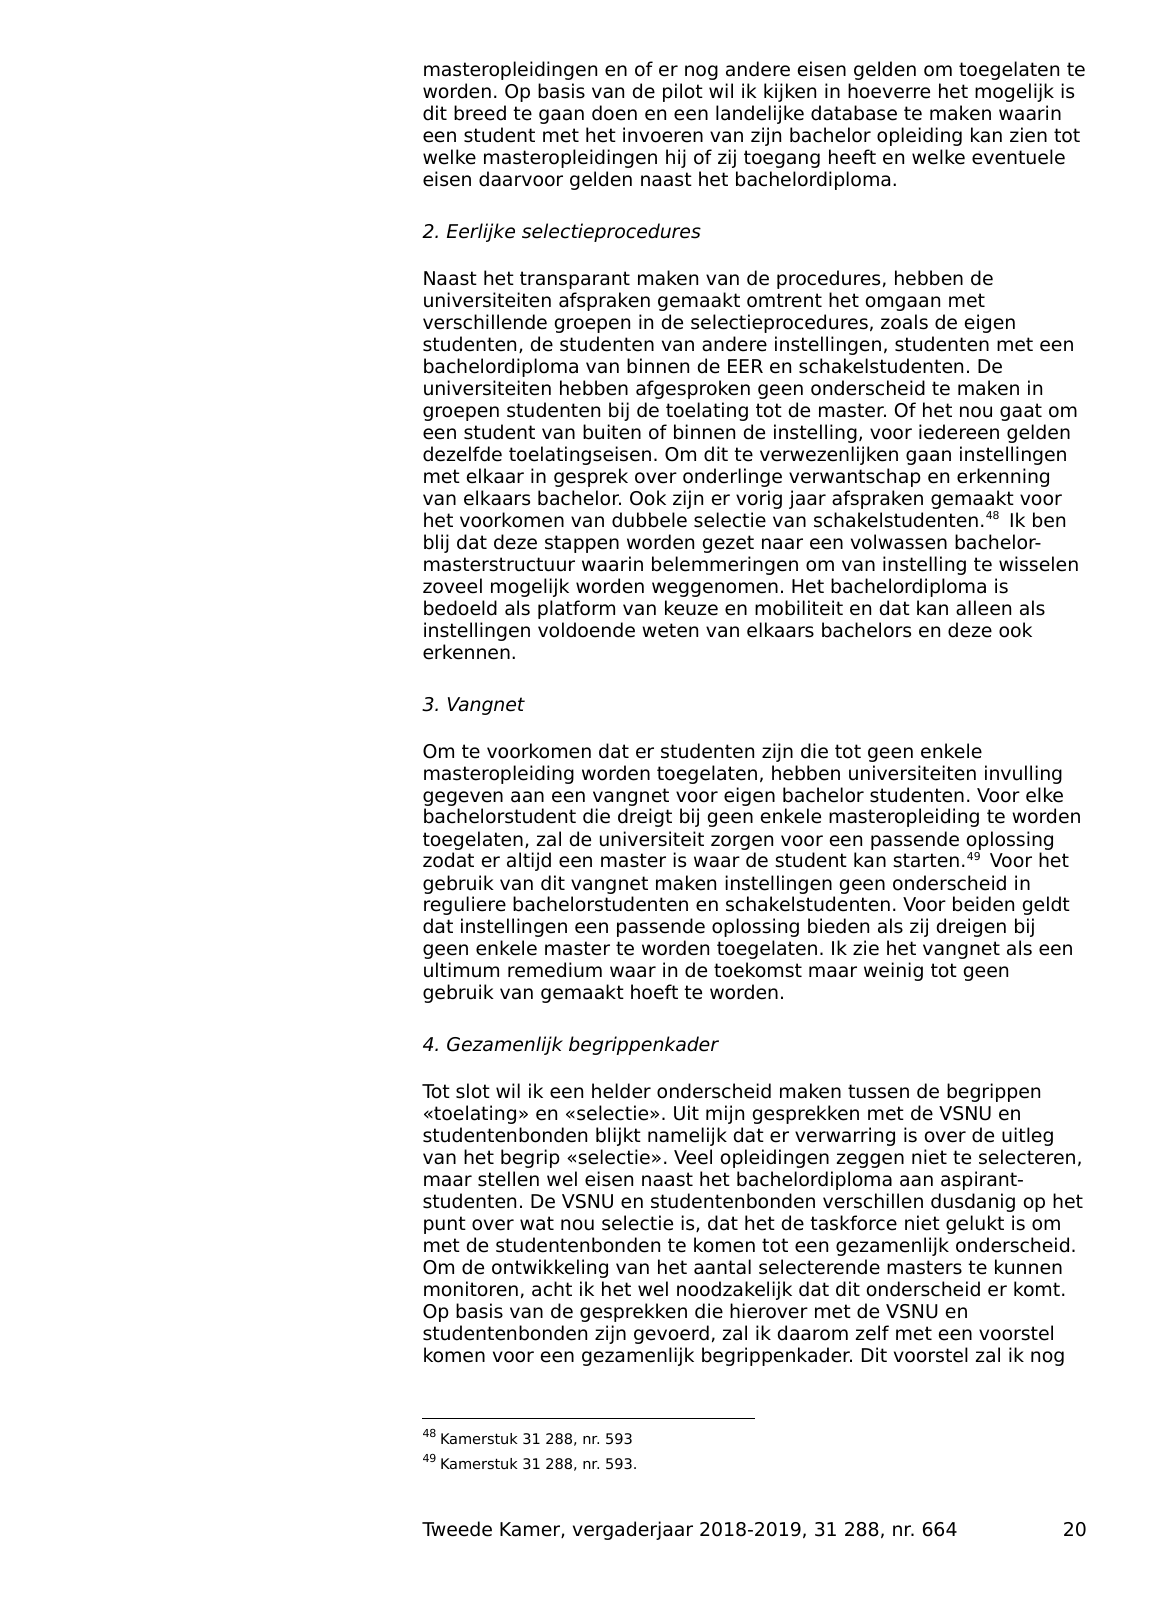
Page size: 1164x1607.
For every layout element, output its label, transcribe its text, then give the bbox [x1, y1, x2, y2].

subtitle 4. Gezamenlijk begrippenkader [422, 1034, 1087, 1056]
subtitle 3. Vangnet [422, 693, 1087, 716]
text Om te voorkomen dat er studenten zijn die tot geen enkele masteropleiding worden toegelaten, hebben universiteiten invulling gegeven aan een vangnet voor eigen bachelor studenten. Voor elke bachelorstudent die dreigt bij geen enkele masteropleiding te worden toegelaten, zal de universiteit zorgen voor een passende oplossing zodat er altijd een master is waar de student kan starten. Voor het gebruik van dit vangnet maken instellingen geen onderscheid in reguliere bachelorstudenten en schakelstudenten. Voor beiden geldt dat instellingen een passende oplossing bieden als zij dreigen bij geen enkele master te worden toegelaten. Ik zie het vangnet als een ultimum remedium waar in de toekomst maar weinig tot geen gebruik van gemaakt hoeft te worden. [422, 741, 1087, 1004]
text Kamerstuk 31 288, nr. 593. [422, 1452, 1087, 1474]
text Tot slot wil ik een helder onderscheid maken tussen de begrippen «toelating» en «selectie». Uit mijn gesprekken met de VSNU en studentenbonden blijkt namelijk dat er verwarring is over de uitleg van het begrip «selectie». Veel opleidingen zeggen niet te selecteren, maar stellen wel eisen naast het bachelordiploma aan aspirant-studenten. De VSNU en studentenbonden verschillen dusdanig op het punt over wat nou selectie is, dat het de taskforce niet gelukt is om met de studentenbonden te komen tot een gezamenlijk onderscheid. Om de ontwikkeling van het aantal selecterende masters te kunnen monitoren, acht ik het wel noodzakelijk dat dit onderscheid er komt. Op basis van de gesprekken die hierover met de VSNU en studentenbonden zijn gevoerd, zal ik daarom zelf met een voorstel komen voor een gezamenlijk begrippenkader. Dit voorstel zal ik nog [422, 1081, 1087, 1367]
text Naast het transparant maken van de procedures, hebben de universiteiten afspraken gemaakt omtrent het omgaan met verschillende groepen in de selectieprocedures, zoals de eigen studenten, de studenten van andere instellingen, studenten met een bachelordiploma van binnen de EER en schakelstudenten. De universiteiten hebben afgesproken geen onderscheid te maken in groepen studenten bij de toelating tot de master. Of het nou gaat om een student van buiten of binnen de instelling, voor iedereen gelden dezelfde toelatingseisen. Om dit te verwezenlijken gaan instellingen met elkaar in gesprek over onderlinge verwantschap en erkenning van elkaars bachelor. Ook zijn er vorig jaar afspraken gemaakt voor het voorkomen van dubbele selectie van schakelstudenten. Ik ben blij dat deze stappen worden gezet naar een volwassen bachelor-masterstructuur waarin belemmeringen om van instelling te wisselen zoveel mogelijk worden weggenomen. Het bachelordiploma is bedoeld als platform van keuze en mobiliteit en dat kan alleen als instellingen voldoende weten van elkaars bachelors en deze ook erkennen. [422, 268, 1087, 663]
text Kamerstuk 31 288, nr. 593 [422, 1427, 1087, 1449]
text masteropleidingen en of er nog andere eisen gelden om toegelaten te worden. Op basis van de pilot wil ik kijken in hoeverre het mogelijk is dit breed te gaan doen en een landelijke database te maken waarin een student met het invoeren van zijn bachelor opleiding kan zien tot welke masteropleidingen hij of zij toegang heeft en welke eventuele eisen daarvoor gelden naast het bachelordiploma. [422, 59, 1087, 191]
subtitle 2. Eerlijke selectieprocedures [422, 221, 1087, 243]
